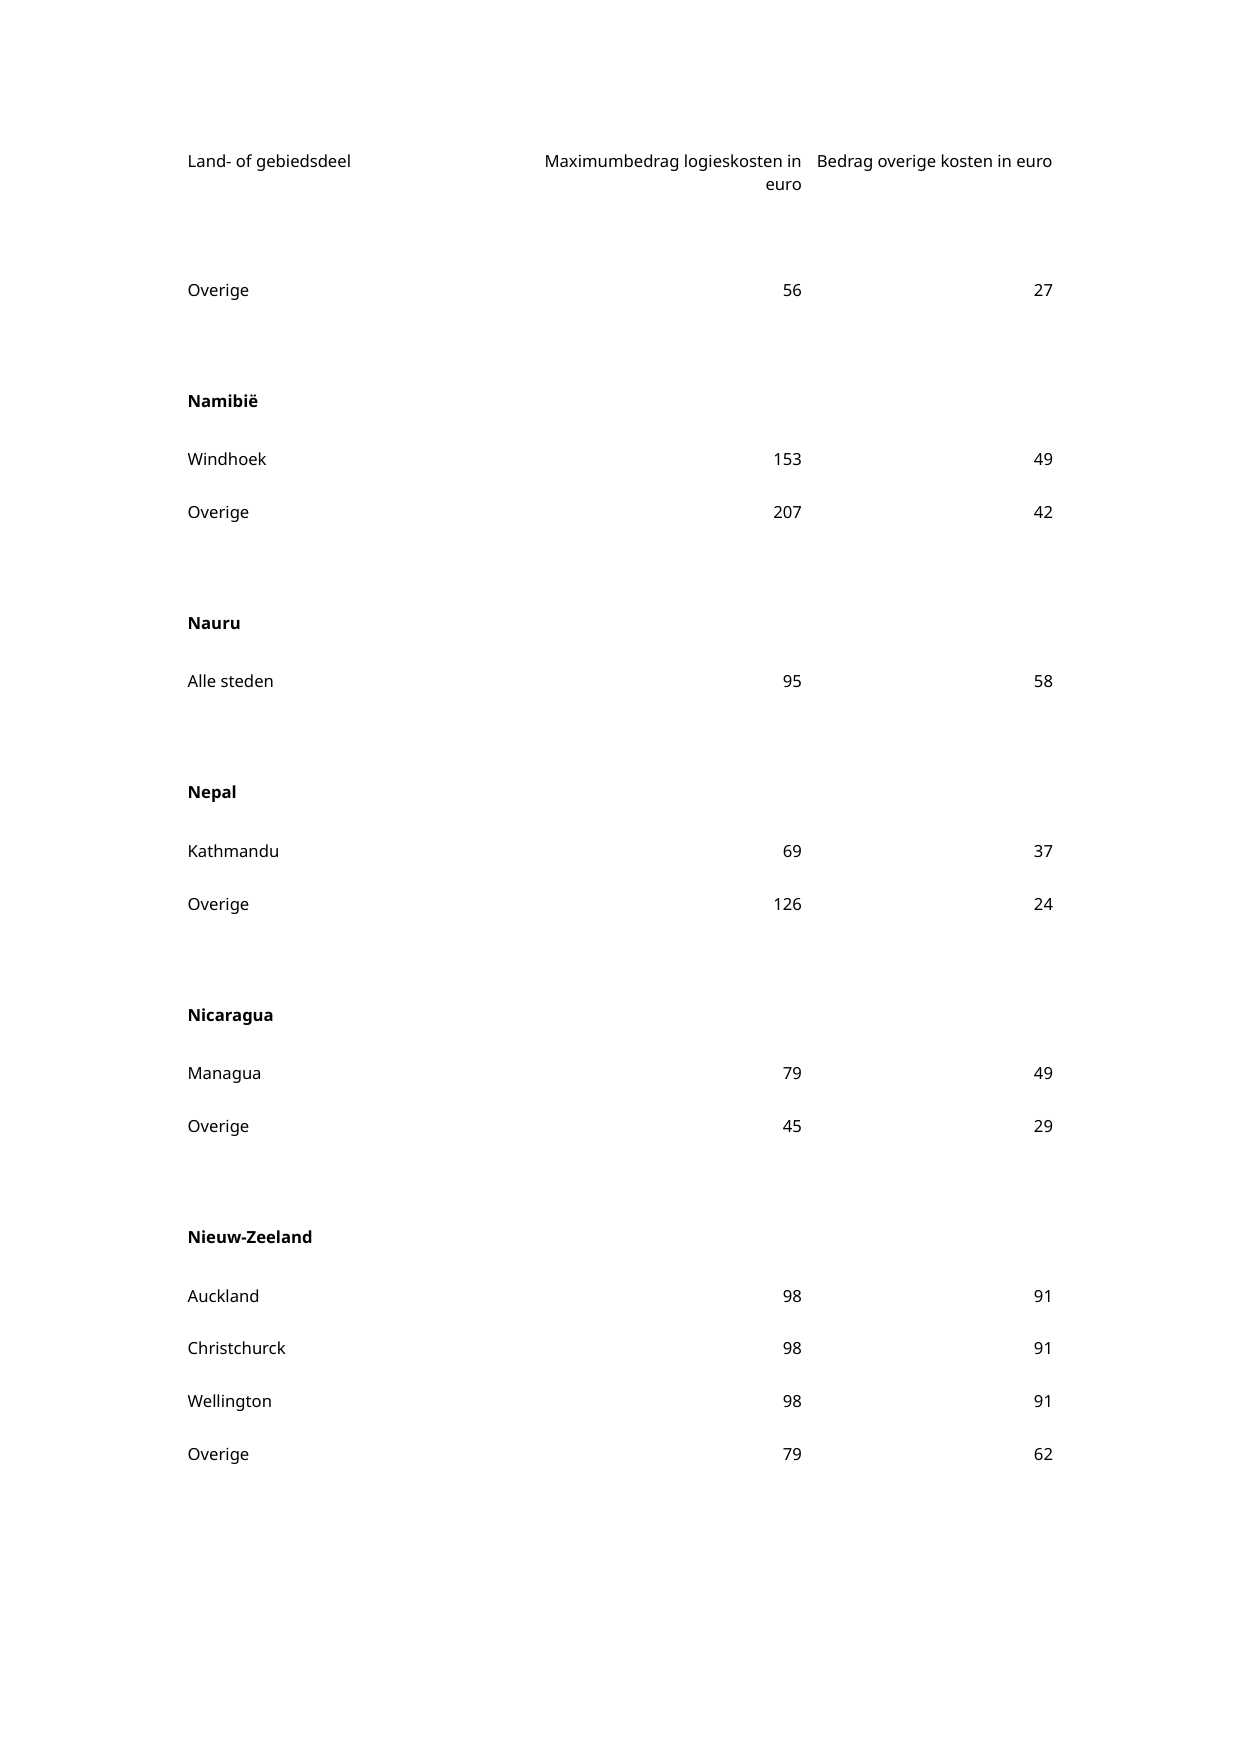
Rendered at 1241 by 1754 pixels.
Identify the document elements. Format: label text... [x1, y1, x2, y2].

table_cell 49 [802, 448, 1053, 500]
table_cell [525, 225, 802, 278]
table_cell [802, 389, 1053, 448]
table_cell 91 [802, 1390, 1053, 1442]
table_cell Managua [188, 1062, 525, 1114]
table_header Land- of gebiedsdeel [188, 150, 525, 225]
table_cell Wellington [188, 1390, 525, 1442]
table_cell [525, 781, 802, 839]
table_cell [188, 723, 525, 781]
table_cell [525, 553, 802, 612]
table_cell [188, 1495, 525, 1553]
table_cell [525, 1495, 802, 1553]
table_cell 91 [802, 1337, 1053, 1389]
table_cell 27 [802, 278, 1053, 331]
table_cell Overige [188, 278, 525, 331]
table_cell [802, 1004, 1053, 1062]
table_cell [802, 781, 1053, 839]
table_cell [525, 1004, 802, 1062]
table_cell [525, 389, 802, 448]
table_cell Windhoek [188, 448, 525, 500]
table_header Maximumbedrag logieskosten in euro [525, 150, 802, 225]
table_cell 79 [525, 1442, 802, 1495]
table_cell [802, 331, 1053, 389]
table_cell 24 [802, 892, 1053, 945]
table_cell [802, 612, 1053, 670]
table_cell Nauru [188, 612, 525, 670]
table_cell 69 [525, 840, 802, 892]
table_cell 79 [525, 1062, 802, 1114]
table_cell [802, 723, 1053, 781]
table_cell Auckland [188, 1284, 525, 1337]
table_cell 98 [525, 1284, 802, 1337]
table_cell Kathmandu [188, 840, 525, 892]
table_cell 95 [525, 670, 802, 723]
table_cell [525, 612, 802, 670]
table_cell Overige [188, 500, 525, 553]
table_cell Nieuw-Zeeland [188, 1226, 525, 1284]
table_cell 98 [525, 1390, 802, 1442]
table_cell 153 [525, 448, 802, 500]
table_cell [188, 553, 525, 612]
table_cell [802, 1495, 1053, 1553]
table_cell 58 [802, 670, 1053, 723]
table_cell [802, 945, 1053, 1003]
table_cell [525, 1167, 802, 1226]
table_cell Overige [188, 1115, 525, 1167]
table_cell 29 [802, 1115, 1053, 1167]
table_cell [802, 1167, 1053, 1226]
table_cell Overige [188, 892, 525, 945]
table_cell Namibië [188, 389, 525, 448]
table_cell Nicaragua [188, 1004, 525, 1062]
table_cell [188, 331, 525, 389]
table_cell [525, 723, 802, 781]
table_cell Christchurck [188, 1337, 525, 1389]
table_cell 98 [525, 1337, 802, 1389]
table_cell 42 [802, 500, 1053, 553]
table_cell 56 [525, 278, 802, 331]
table_cell [525, 331, 802, 389]
table_cell 91 [802, 1284, 1053, 1337]
table_cell Nepal [188, 781, 525, 839]
table_cell 37 [802, 840, 1053, 892]
table_header Bedrag overige kosten in euro [802, 150, 1053, 225]
table_cell [525, 1226, 802, 1284]
table_cell 49 [802, 1062, 1053, 1114]
table_cell [802, 225, 1053, 278]
table_cell [525, 945, 802, 1003]
table_cell [188, 945, 525, 1003]
table_cell 207 [525, 500, 802, 553]
table_cell Overige [188, 1442, 525, 1495]
table_cell 62 [802, 1442, 1053, 1495]
table_cell Alle steden [188, 670, 525, 723]
table_cell [188, 1167, 525, 1226]
table_cell [802, 553, 1053, 612]
table_cell 45 [525, 1115, 802, 1167]
table_cell [188, 225, 525, 278]
table_cell 126 [525, 892, 802, 945]
table_cell [802, 1226, 1053, 1284]
